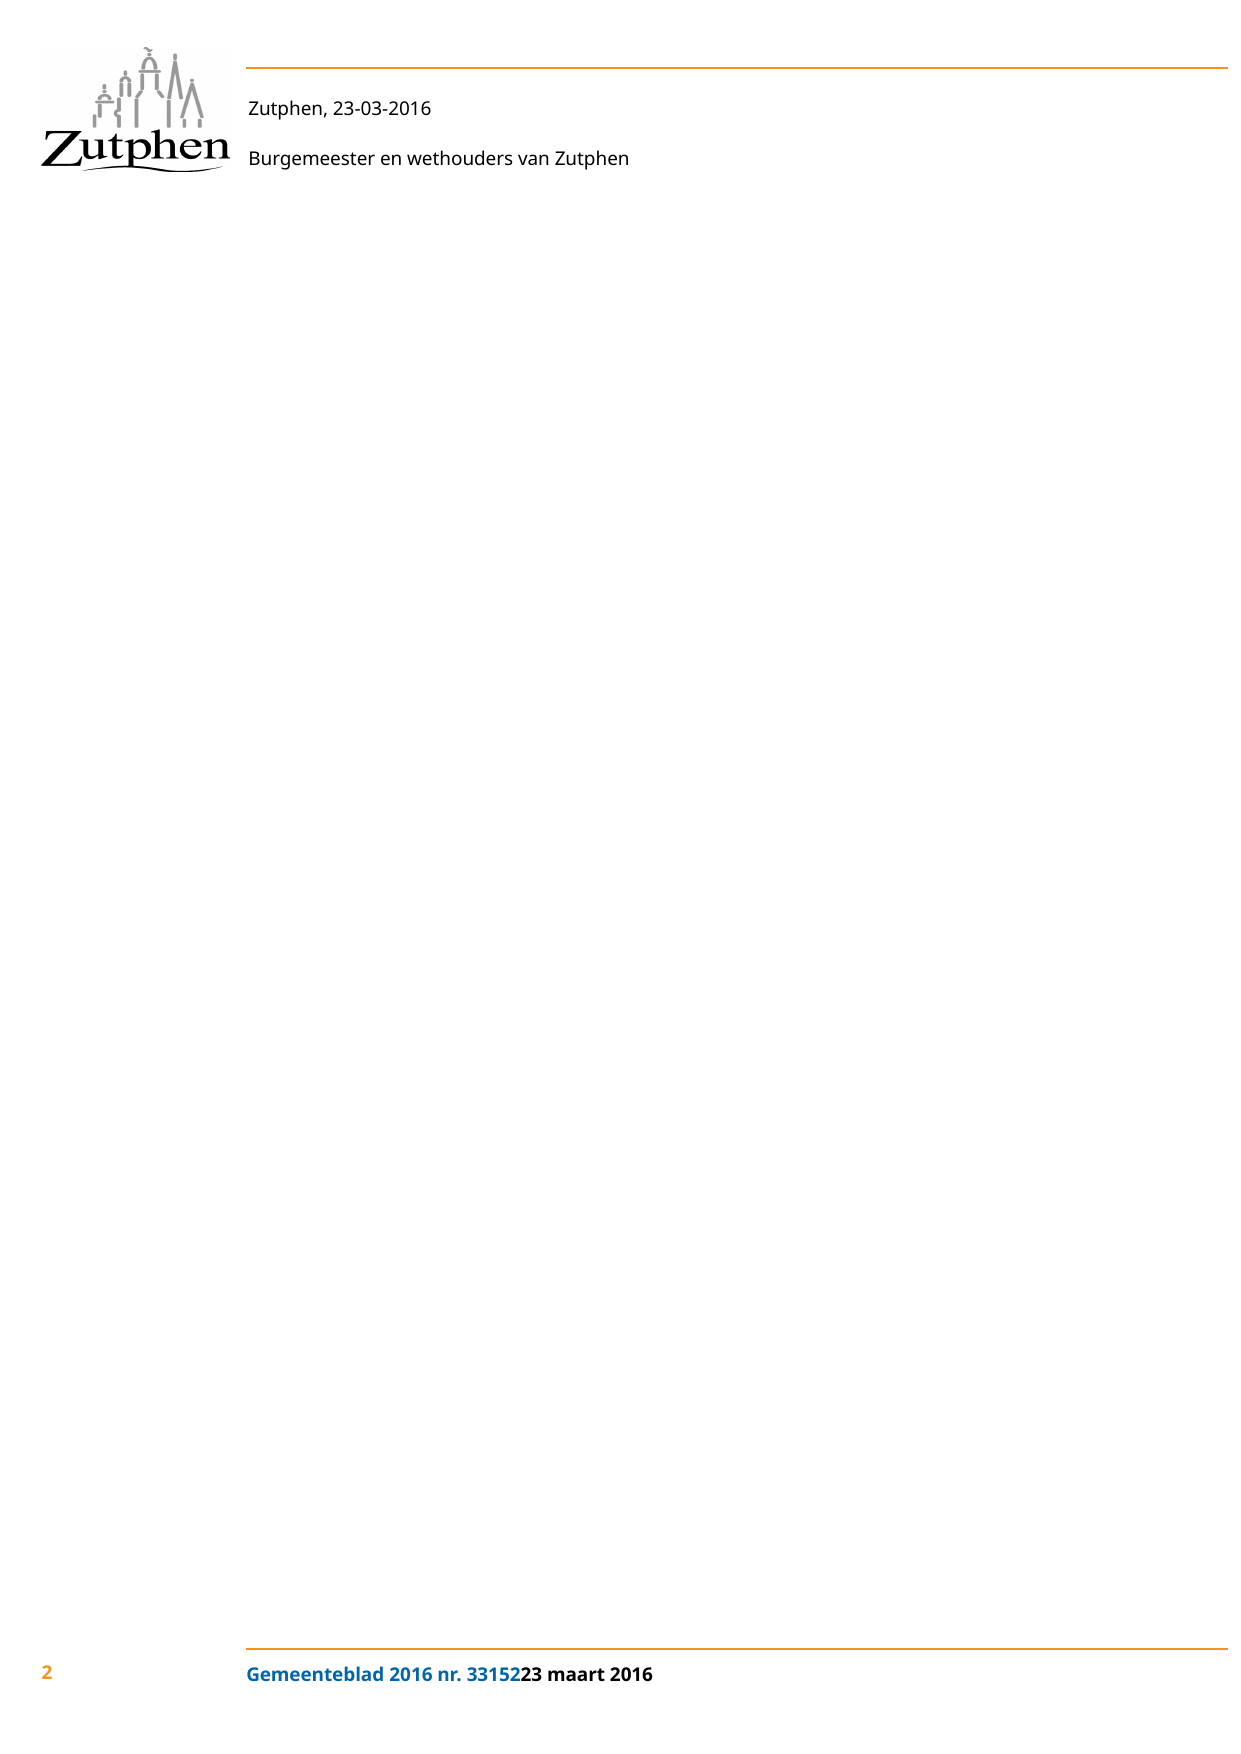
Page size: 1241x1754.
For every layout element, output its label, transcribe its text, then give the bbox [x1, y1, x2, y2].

picture [41, 47, 231, 172]
text Zutphen, 23-03-2016 [248, 95, 1152, 121]
text Burgemeester en wethouders van Zutphen [248, 145, 1152, 171]
